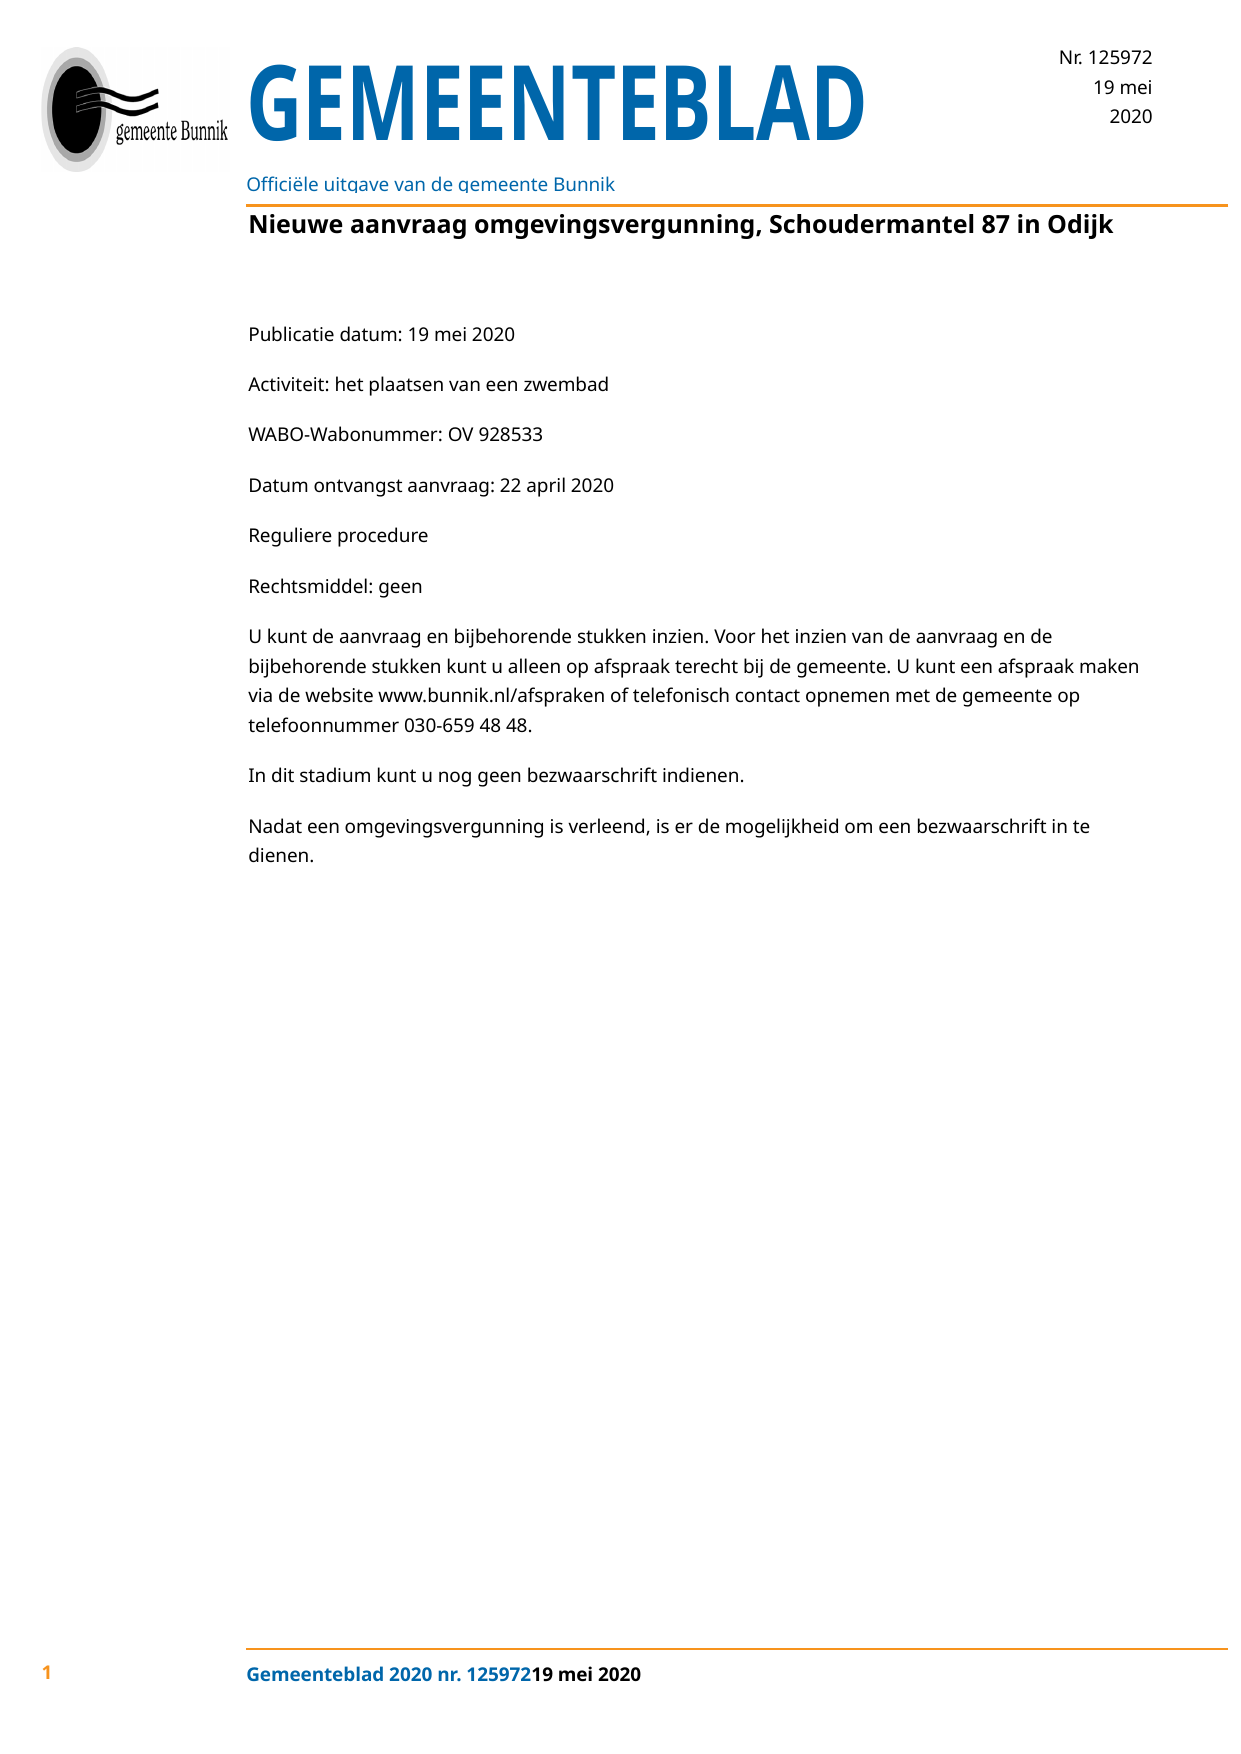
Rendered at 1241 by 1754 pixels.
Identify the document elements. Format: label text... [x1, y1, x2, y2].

text Activiteit: het plaatsen van een zwembad [248, 371, 1152, 397]
text Reguliere procedure [248, 522, 1152, 548]
text U kunt de aanvraag en bijbehorende stukken inzien. Voor het inzien van de aanvraag en de bijbehorende stukken kunt u alleen op afspraak terecht bij de gemeente. U kunt een afspraak maken via de website www.bunnik.nl/afspraken of telefonisch contact opnemen met de gemeente op telefoonnummer 030-659 48 48. [248, 623, 1152, 738]
text Publicatie datum: 19 mei 2020 [248, 321, 1152, 346]
picture [41, 47, 231, 172]
text Nadat een omgevingsvergunning is verleend, is er de mogelijkheid om een bezwaarschrift in te dienen. [248, 813, 1152, 868]
text WABO-Wabonummer: OV 928533 [248, 422, 1152, 447]
text Datum ontvangst aanvraag: 22 april 2020 [248, 472, 1152, 498]
text Nieuwe aanvraag omgevingsvergunning, Schoudermantel 87 in Odijk [248, 207, 1152, 241]
text In dit stadium kunt u nog geen bezwaarschrift indienen. [248, 762, 1152, 788]
text Rechtsmiddel: geen [248, 573, 1152, 598]
